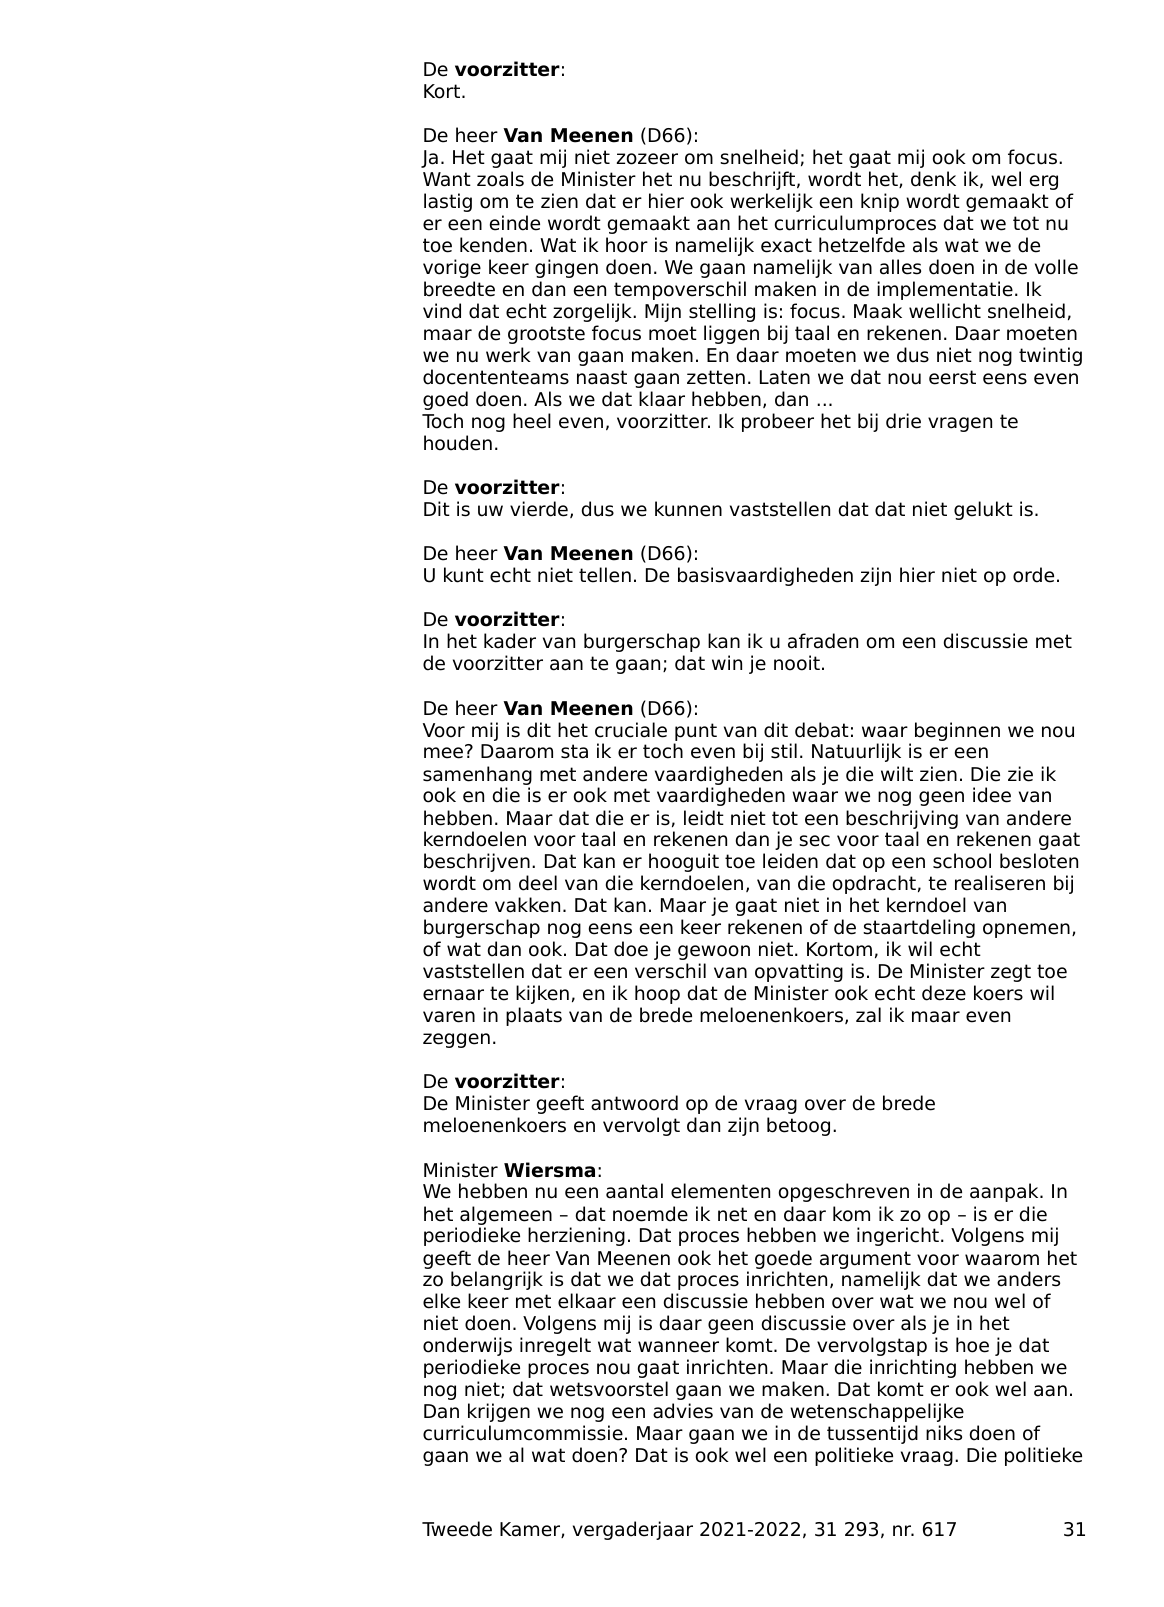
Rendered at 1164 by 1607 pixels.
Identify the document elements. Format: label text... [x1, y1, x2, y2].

text De heer Van Meenen (D66): [422, 125, 1087, 147]
text De heer Van Meenen (D66): [422, 543, 1087, 565]
text De heer Van Meenen (D66): [422, 697, 1087, 719]
text De Minister geeft antwoord op de vraag over de brede meloenenkoers en vervolgt dan zijn betoog. [422, 1093, 1087, 1137]
text Minister Wiersma: [422, 1159, 1087, 1181]
text In het kader van burgerschap kan ik u afraden om een discussie met de voorzitter aan te gaan; dat win je nooit. [422, 631, 1087, 675]
text Dit is uw vierde, dus we kunnen vaststellen dat dat niet gelukt is. [422, 499, 1087, 521]
text U kunt echt niet tellen. De basisvaardigheden zijn hier niet op orde. [422, 565, 1087, 587]
text De voorzitter: [422, 609, 1087, 631]
text Kort. [422, 81, 1087, 103]
text Voor mij is dit het cruciale punt van dit debat: waar beginnen we nou mee? Daarom sta ik er toch even bij stil. Natuurlijk is er een samenhang met andere vaardigheden als je die wilt zien. Die zie ik ook en die is er ook met vaardigheden waar we nog geen idee van hebben. Maar dat die er is, leidt niet tot een beschrijving van andere kerndoelen voor taal en rekenen dan je sec voor taal en rekenen gaat beschrijven. Dat kan er hooguit toe leiden dat op een school besloten wordt om deel van die kerndoelen, van die opdracht, te realiseren bij andere vakken. Dat kan. Maar je gaat niet in het kerndoel van burgerschap nog eens een keer rekenen of de staartdeling opnemen, of wat dan ook. Dat doe je gewoon niet. Kortom, ik wil echt vaststellen dat er een verschil van opvatting is. De Minister zegt toe ernaar te kijken, en ik hoop dat de Minister ook echt deze koers wil varen in plaats van de brede meloenenkoers, zal ik maar even zeggen. [422, 719, 1087, 1049]
text We hebben nu een aantal elementen opgeschreven in de aanpak. In het algemeen – dat noemde ik net en daar kom ik zo op – is er die periodieke herziening. Dat proces hebben we ingericht. Volgens mij geeft de heer Van Meenen ook het goede argument voor waarom het zo belangrijk is dat we dat proces inrichten, namelijk dat we anders elke keer met elkaar een discussie hebben over wat we nou wel of niet doen. Volgens mij is daar geen discussie over als je in het onderwijs inregelt wat wanneer komt. De vervolgstap is hoe je dat periodieke proces nou gaat inrichten. Maar die inrichting hebben we nog niet; dat wetsvoorstel gaan we maken. Dat komt er ook wel aan. Dan krijgen we nog een advies van de wetenschappelijke curriculumcommissie. Maar gaan we in de tussentijd niks doen of gaan we al wat doen? Dat is ook wel een politieke vraag. Die politieke [422, 1181, 1087, 1467]
text De voorzitter: [422, 59, 1087, 81]
text De voorzitter: [422, 477, 1087, 499]
text Ja. Het gaat mij niet zozeer om snelheid; het gaat mij ook om focus. Want zoals de Minister het nu beschrijft, wordt het, denk ik, wel erg lastig om te zien dat er hier ook werkelijk een knip wordt gemaakt of er een einde wordt gemaakt aan het curriculumproces dat we tot nu toe kenden. Wat ik hoor is namelijk exact hetzelfde als wat we de vorige keer gingen doen. We gaan namelijk van alles doen in de volle breedte en dan een tempoverschil maken in de implementatie. Ik vind dat echt zorgelijk. Mijn stelling is: focus. Maak wellicht snelheid, maar de grootste focus moet liggen bij taal en rekenen. Daar moeten we nu werk van gaan maken. En daar moeten we dus niet nog twintig docententeams naast gaan zetten. Laten we dat nou eerst eens even goed doen. Als we dat klaar hebben, dan ... [422, 147, 1087, 411]
text Toch nog heel even, voorzitter. Ik probeer het bij drie vragen te houden. [422, 411, 1087, 455]
text De voorzitter: [422, 1071, 1087, 1093]
